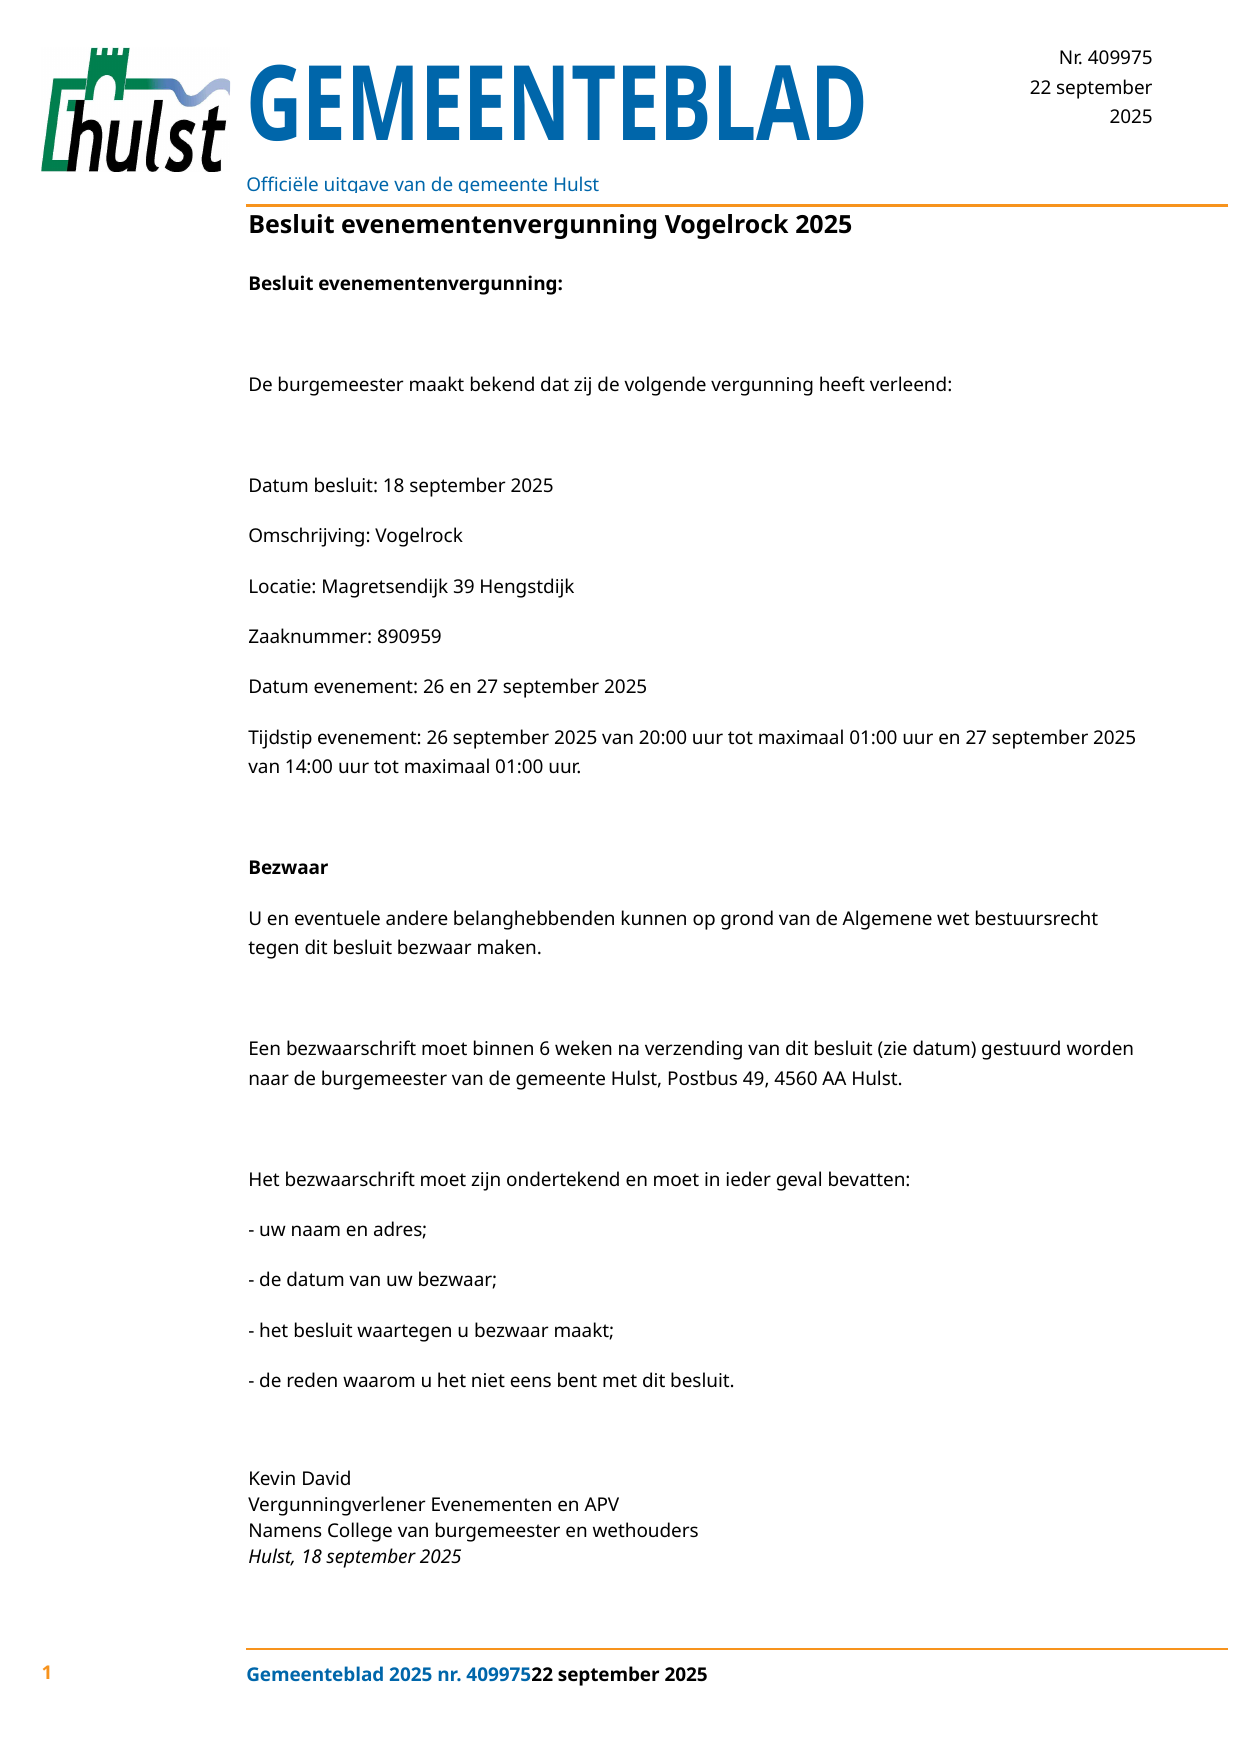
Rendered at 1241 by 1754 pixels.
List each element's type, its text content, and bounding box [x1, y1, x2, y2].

text U en eventuele andere belanghebbenden kunnen op grond van de Algemene wet bestuursrecht tegen dit besluit bezwaar maken. [248, 905, 1152, 960]
text Een bezwaarschrift moet binnen 6 weken na verzending van dit besluit (zie datum) gestuurd worden naar de burgemeester van de gemeente Hulst, Postbus 49, 4560 AA Hulst. [248, 1035, 1152, 1091]
text Besluit evenementenvergunning: [248, 270, 1152, 296]
text - de datum van uw bezwaar; [248, 1267, 1152, 1292]
text - de reden waarom u het niet eens bent met dit besluit. [248, 1367, 1152, 1393]
text - het besluit waartegen u bezwaar maakt; [248, 1317, 1152, 1343]
picture [41, 47, 231, 172]
text Besluit evenementenvergunning Vogelrock 2025 [248, 207, 1152, 241]
text Tijdstip evenement: 26 september 2025 van 20:00 uur tot maximaal 01:00 uur en 27 september 2025 van 14:00 uur tot maximaal 01:00 uur. [248, 724, 1152, 779]
text Zaaknummer: 890959 [248, 623, 1152, 649]
text Kevin David [248, 1466, 1152, 1491]
text Locatie: Magretsendijk 39 Hengstdijk [248, 573, 1152, 598]
text Hulst, 18 september 2025 [248, 1543, 1152, 1568]
text Bezwaar [248, 854, 1152, 880]
text Vergunningverlener Evenementen en APV [248, 1491, 1152, 1517]
text Het bezwaarschrift moet zijn ondertekend en moet in ieder geval bevatten: [248, 1166, 1152, 1191]
text Datum besluit: 18 september 2025 [248, 472, 1152, 498]
text Datum evenement: 26 en 27 september 2025 [248, 674, 1152, 699]
text Namens College van burgemeester en wethouders [248, 1517, 1152, 1543]
text Omschrijving: Vogelrock [248, 522, 1152, 548]
text De burgemeester maakt bekend dat zij de volgende vergunning heeft verleend: [248, 371, 1152, 397]
text - uw naam en adres; [248, 1216, 1152, 1242]
